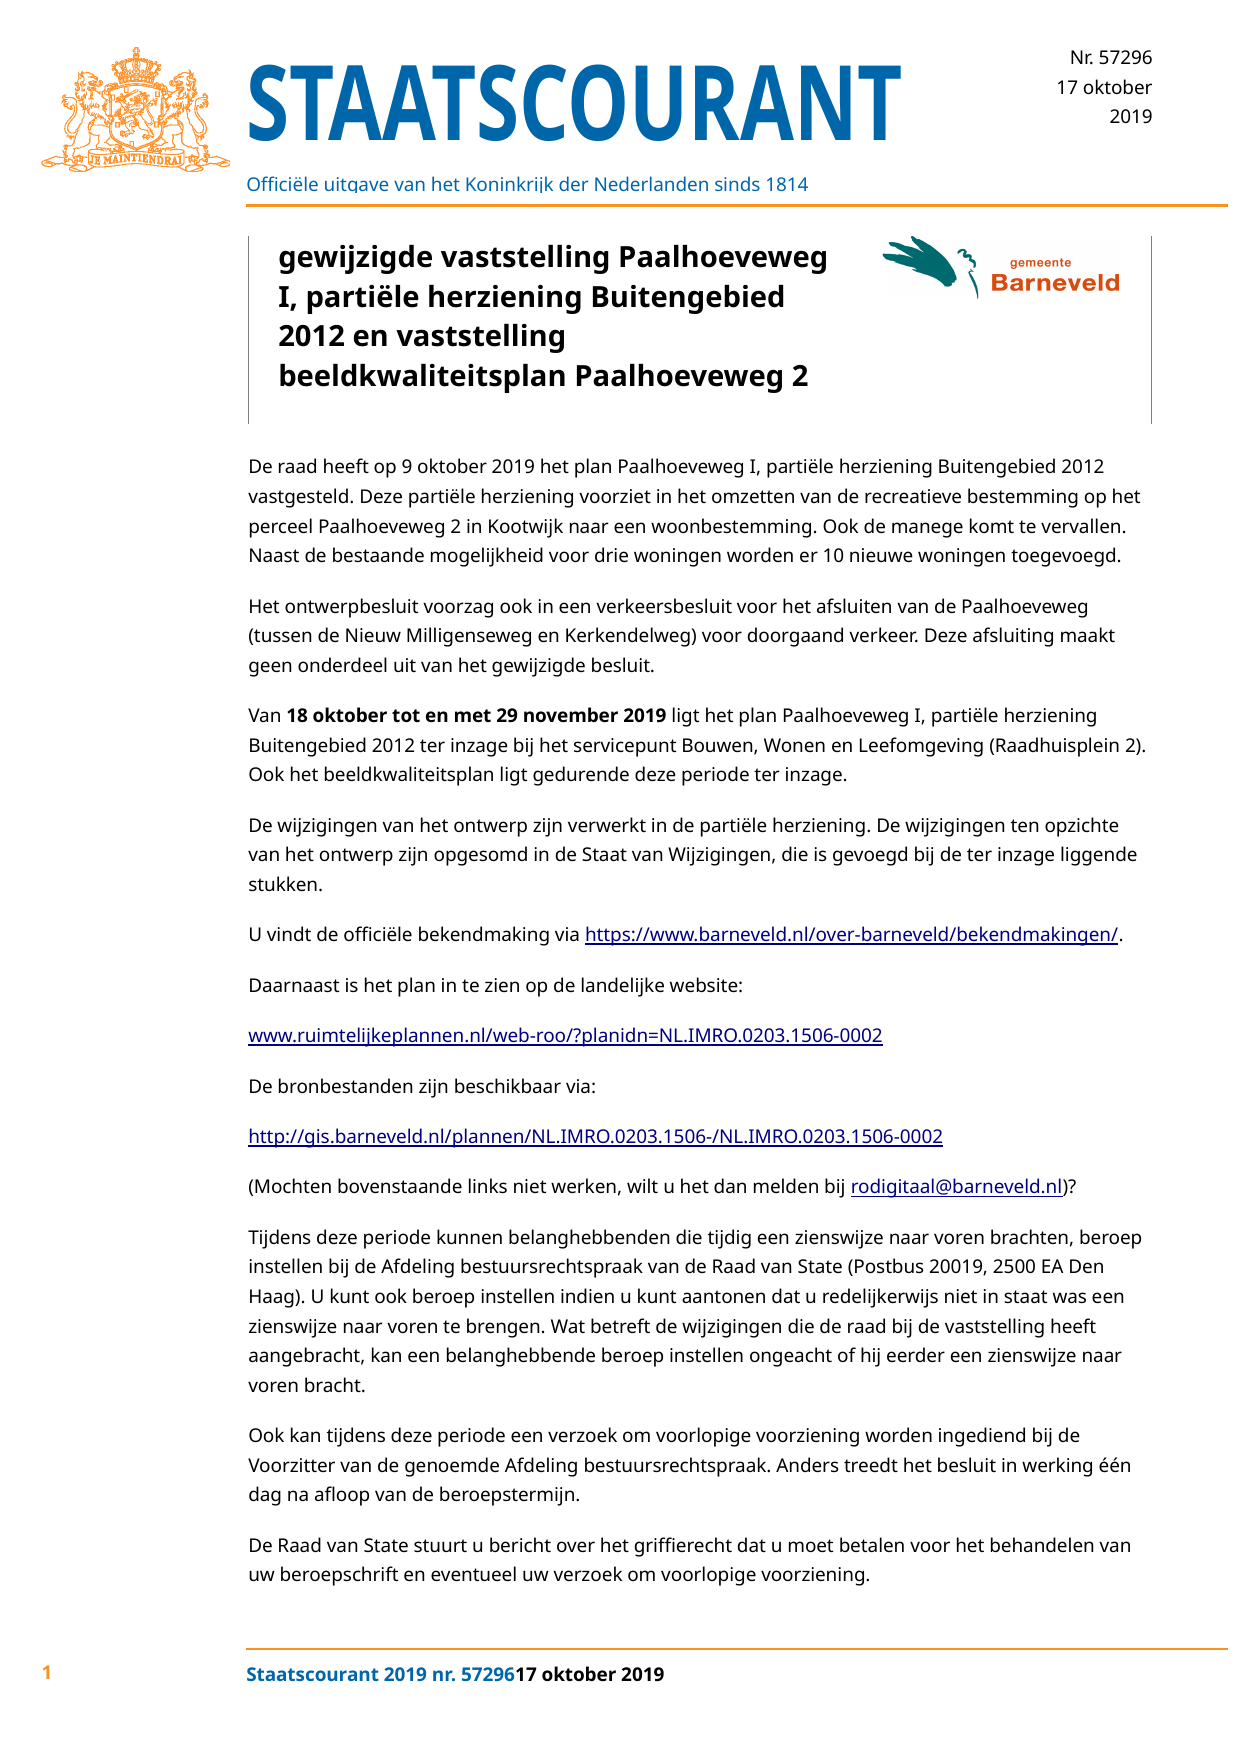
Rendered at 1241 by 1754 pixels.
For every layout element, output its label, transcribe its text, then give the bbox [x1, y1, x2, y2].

text http://gis.barneveld.nl/plannen/NL.IMRO.0203.1506-/NL.IMRO.0203.1506-0002 [248, 1123, 1152, 1149]
text De Raad van State stuurt u bericht over het griffierecht dat u moet betalen voor het behandelen van uw beroepschrift en eventueel uw verzoek om voorlopige voorziening. [248, 1532, 1152, 1587]
picture [882, 236, 1119, 299]
text Daarnaast is het plan in te zien op de landelijke website: [248, 972, 1152, 998]
text Ook kan tijdens deze periode een verzoek om voorlopige voorziening worden ingediend bij de Voorzitter van de genoemde Afdeling bestuursrechtspraak. Anders treedt het besluit in werking één dag na afloop van de beroepstermijn. [248, 1422, 1152, 1507]
table_header gewijzigde vaststelling Paalhoeveweg I, partiële herziening Buitengebied 2012 en vaststelling beeldkwaliteitsplan Paalhoeveweg 2 [249, 236, 850, 424]
text De bronbestanden zijn beschikbaar via: [248, 1073, 1152, 1098]
text Tijdens deze periode kunnen belanghebbenden die tijdig een zienswijze naar voren brachten, beroep instellen bij de Afdeling bestuursrechtspraak van de Raad van State (Postbus 20019, 2500 EA Den Haag). U kunt ook beroep instellen indien u kunt aantonen dat u redelijkerwijs niet in staat was een zienswijze naar voren te brengen. Wat betreft de wijzigingen die de raad bij de vaststelling heeft aangebracht, kan een belanghebbende beroep instellen ongeacht of hij eerder een zienswijze naar voren bracht. [248, 1224, 1152, 1398]
text www.ruimtelijkeplannen.nl/web-roo/?planidn=NL.IMRO.0203.1506-0002 [248, 1022, 1152, 1048]
table_header [850, 236, 1151, 424]
picture [41, 47, 231, 172]
text Van 18 oktober tot en met 29 november 2019 ligt het plan Paalhoeveweg I, partiële herziening Buitengebied 2012 ter inzage bij het servicepunt Bouwen, Wonen en Leefomgeving (Raadhuisplein 2). Ook het beeldkwaliteitsplan ligt gedurende deze periode ter inzage. [248, 702, 1152, 787]
text De raad heeft op 9 oktober 2019 het plan Paalhoeveweg I, partiële herziening Buitengebied 2012 vastgesteld. Deze partiële herziening voorziet in het omzetten van de recreatieve bestemming op het perceel Paalhoeveweg 2 in Kootwijk naar een woonbestemming. Ook de manege komt te vervallen. Naast de bestaande mogelijkheid voor drie woningen worden er 10 nieuwe woningen toegevoegd. [248, 454, 1152, 568]
text (Mochten bovenstaande links niet werken, wilt u het dan melden bij rodigitaal@barneveld.nl)? [248, 1174, 1152, 1199]
text De wijzigingen van het ontwerp zijn verwerkt in de partiële herziening. De wijzigingen ten opzichte van het ontwerp zijn opgesomd in de Staat van Wijzigingen, die is gevoegd bij de ter inzage liggende stukken. [248, 812, 1152, 897]
text Het ontwerpbesluit voorzag ook in een verkeersbesluit voor het afsluiten van de Paalhoeveweg (tussen de Nieuw Milligenseweg en Kerkendelweg) voor doorgaand verkeer. Deze afsluiting maakt geen onderdeel uit van het gewijzigde besluit. [248, 593, 1152, 678]
text U vindt de officiële bekendmaking via https://www.barneveld.nl/over-barneveld/bekendmakingen/. [248, 922, 1152, 947]
